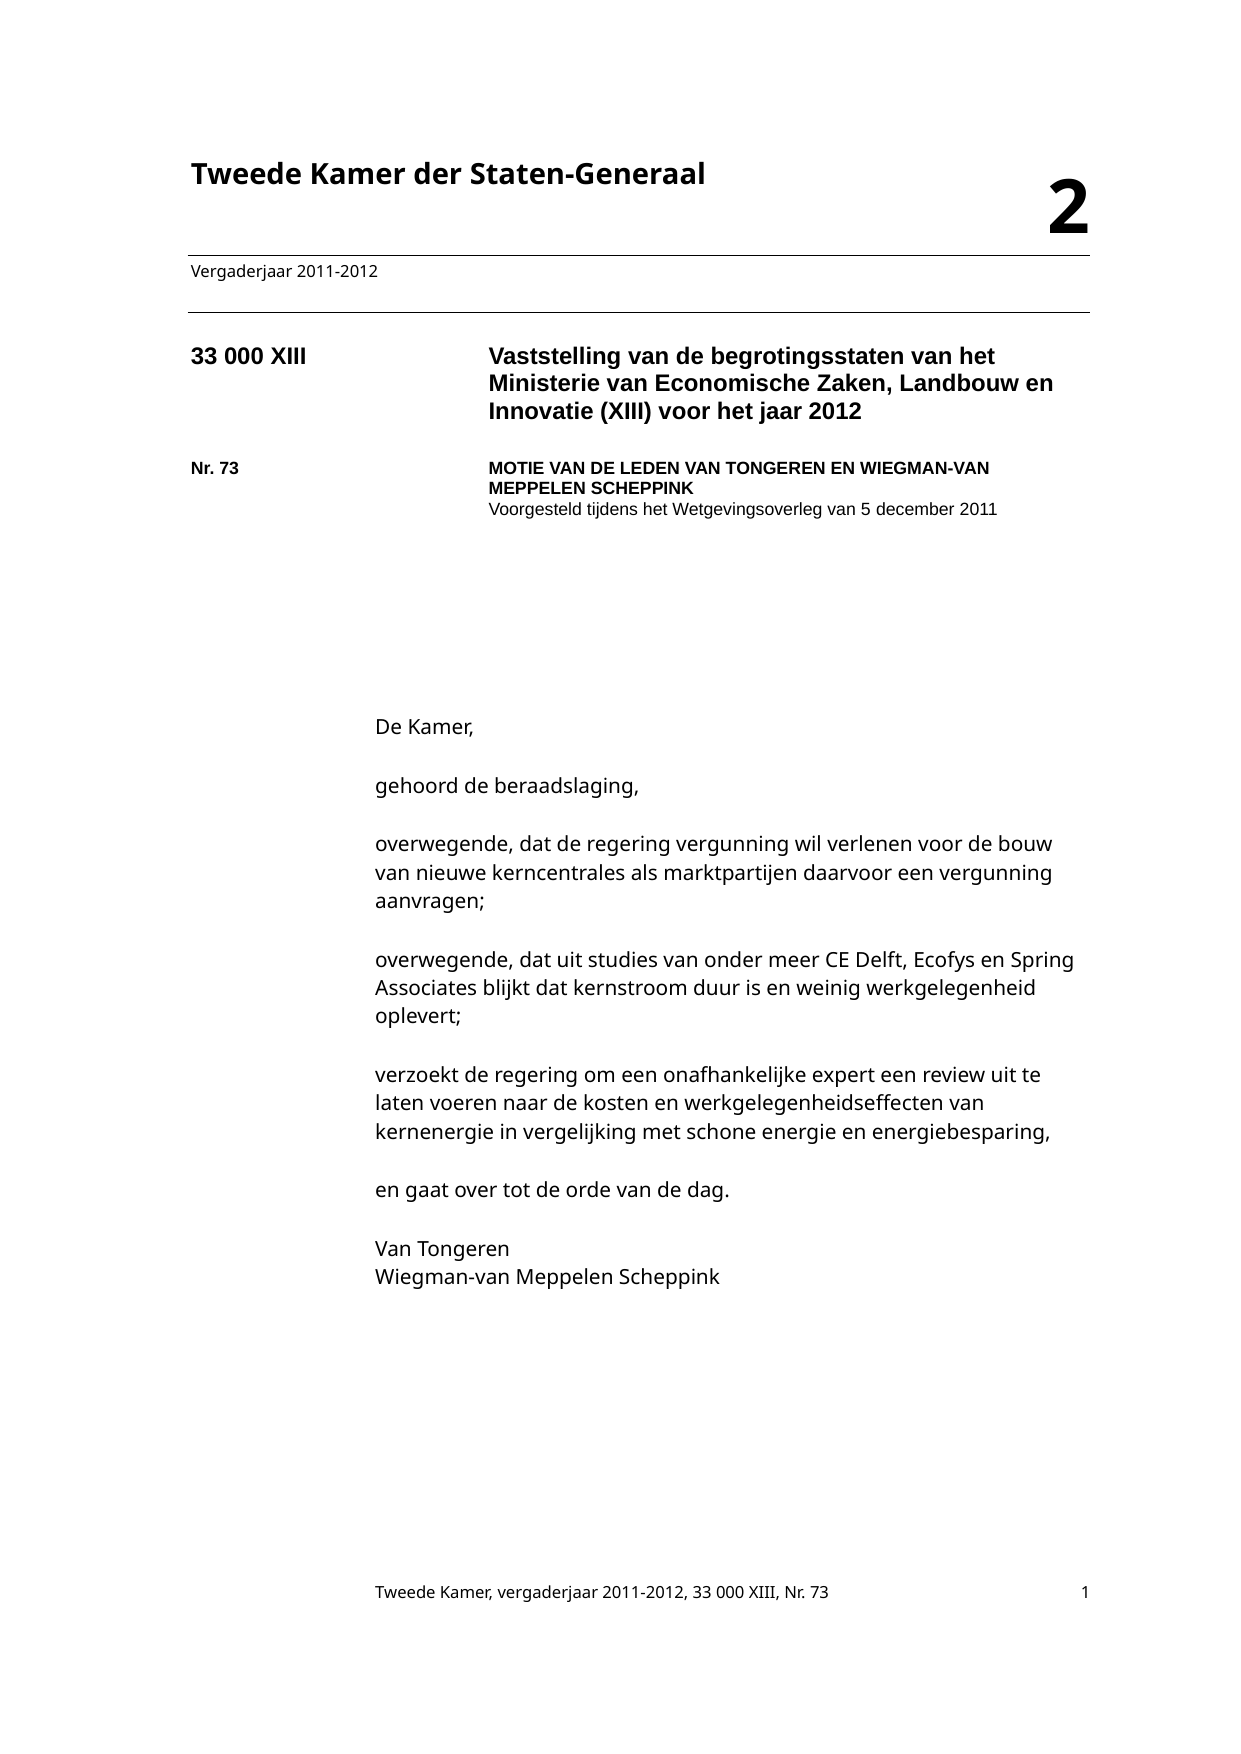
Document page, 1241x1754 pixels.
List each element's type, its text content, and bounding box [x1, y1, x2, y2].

text verzoekt de regering om een onafhankelijke expert een review uit te laten voeren naar de kosten en werkgelegenheidseffecten van kernenergie in vergelijking met schone energie en energiebesparing, [375, 1060, 1090, 1145]
table_cell 33 000 XIII [188, 339, 485, 454]
table_cell Nr. 73 [188, 455, 485, 594]
text Wiegman-van Meppelen Scheppink [375, 1262, 1090, 1291]
text gehoord de beraadslaging, [375, 771, 1090, 799]
text overwegende, dat uit studies van onder meer CE Delft, Ecofys en Spring Associates blijkt dat kernstroom duur is en weinig werkgelegenheid oplevert; [375, 945, 1090, 1030]
table_cell [485, 256, 1090, 312]
text en gaat over tot de orde van de dag. [375, 1175, 1090, 1204]
table_cell Vaststelling van de begrotingsstaten van het Ministerie van Economische Zaken, Landbouw en Innovatie (XIII) voor het jaar 2012 [485, 339, 1090, 454]
table_cell MOTIE VAN DE LEDEN VAN TONGEREN EN WIEGMAN-VAN MEPPELEN SCHEPPINK Voorgesteld tijdens het Wetgevingsoverleg van 5 december 2011 [485, 455, 1090, 594]
text Van Tongeren [375, 1234, 1090, 1262]
table_header Tweede Kamer der Staten-Generaal [188, 150, 909, 255]
table_cell [485, 313, 1090, 339]
text overwegende, dat de regering vergunning wil verlenen voor de bouw van nieuwe kerncentrales als marktpartijen daarvoor een vergunning aanvragen; [375, 829, 1090, 915]
table_header 2 [910, 150, 1090, 255]
table_cell [188, 313, 485, 339]
table_cell Vergaderjaar 2011-2012 [188, 256, 485, 312]
text De Kamer, [375, 712, 1090, 741]
